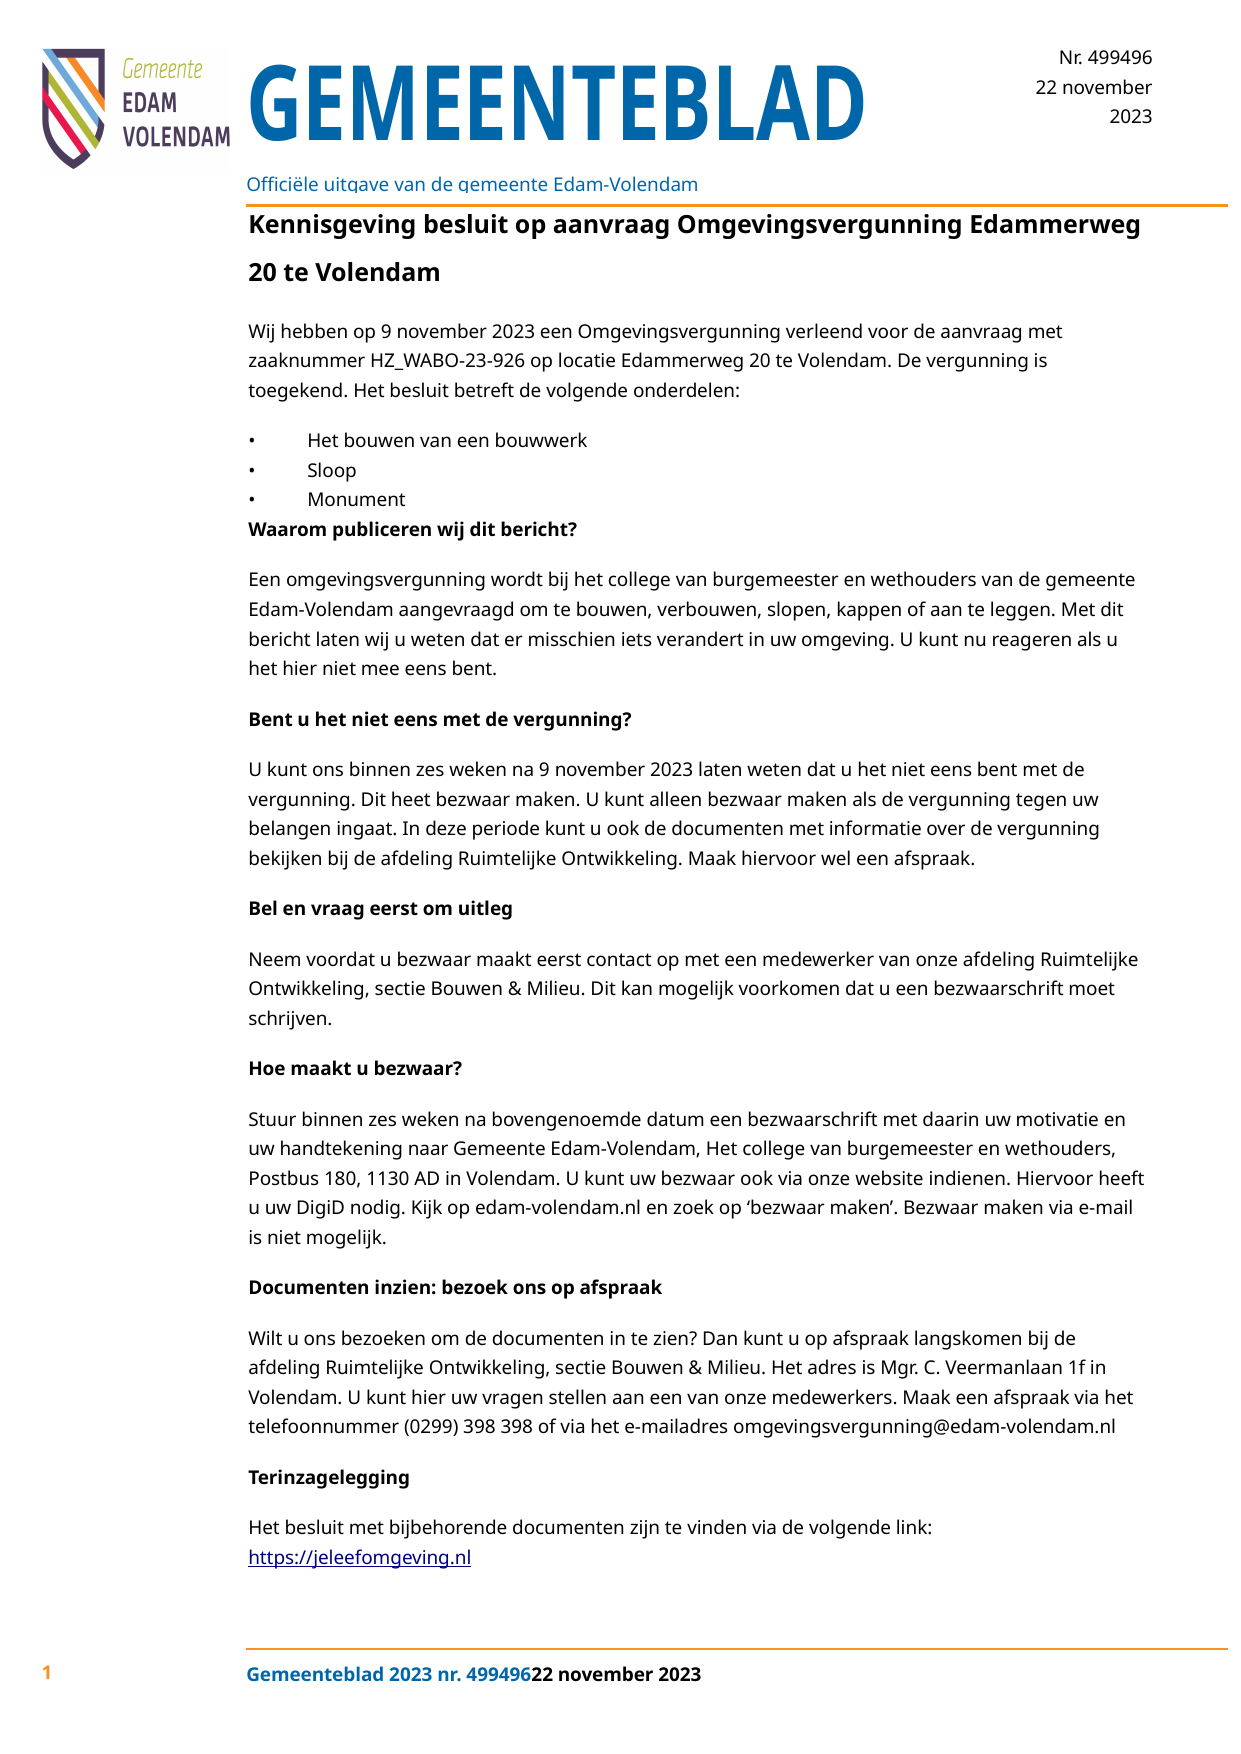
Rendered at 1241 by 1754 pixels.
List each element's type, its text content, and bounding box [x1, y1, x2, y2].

text Waarom publiceren wij dit bericht? [248, 516, 1152, 542]
text Documenten inzien: bezoek ons op afspraak [248, 1274, 1152, 1300]
text U kunt ons binnen zes weken na 9 november 2023 laten weten dat u het niet eens bent met de vergunning. Dit heet bezwaar maken. U kunt alleen bezwaar maken als de vergunning tegen uw belangen ingaat. In deze periode kunt u ook de documenten met informatie over de vergunning bekijken bij de afdeling Ruimtelijke Ontwikkeling. Maak hiervoor wel een afspraak. [248, 756, 1152, 871]
text Stuur binnen zes weken na bovengenoemde datum een bezwaarschrift met daarin uw motivatie en uw handtekening naar Gemeente Edam-Volendam, Het college van burgemeester en wethouders, Postbus 180, 1130 AD in Volendam. U kunt uw bezwaar ook via onze website indienen. Hiervoor heeft u uw DigiD nodig. Kijk op edam-volendam.nl en zoek op ‘bezwaar maken’. Bezwaar maken via e-mail is niet mogelijk. [248, 1106, 1152, 1250]
list Sloop [248, 457, 1152, 483]
text Wij hebben op 9 november 2023 een Omgevingsvergunning verleend voor de aanvraag met zaaknummer HZ_WABO-23-926 op locatie Edammerweg 20 te Volendam. De vergunning is toegekend. Het besluit betreft de volgende onderdelen: [248, 318, 1152, 403]
text Het besluit met bijbehorende documenten zijn te vinden via de volgende link: https://jeleefomgeving.nl [248, 1514, 1152, 1570]
text Bent u het niet eens met de vergunning? [248, 706, 1152, 732]
list Het bouwen van een bouwwerk [248, 427, 1152, 453]
text Wilt u ons bezoeken om de documenten in te zien? Dan kunt u op afspraak langskomen bij de afdeling Ruimtelijke Ontwikkeling, sectie Bouwen & Milieu. Het adres is Mgr. C. Veermanlaan 1f in Volendam. U kunt hier uw vragen stellen aan een van onze medewerkers. Maak een afspraak via het telefoonnummer (0299) 398 398 of via het e-mailadres omgevingsvergunning@edam-volendam.nl [248, 1325, 1152, 1439]
picture [41, 47, 231, 172]
text Een omgevingsvergunning wordt bij het college van burgemeester en wethouders van de gemeente Edam-Volendam aangevraagd om te bouwen, verbouwen, slopen, kappen of aan te leggen. Met dit bericht laten wij u weten dat er misschien iets verandert in uw omgeving. U kunt nu reageren als u het hier niet mee eens bent. [248, 567, 1152, 681]
text Terinzagelegging [248, 1464, 1152, 1490]
text Hoe maakt u bezwaar? [248, 1055, 1152, 1081]
list Monument [248, 487, 1152, 512]
text Bel en vraag eerst om uitleg [248, 895, 1152, 921]
text Kennisgeving besluit op aanvraag Omgevingsvergunning Edammerweg 20 te Volendam [248, 207, 1152, 288]
text Neem voordat u bezwaar maakt eerst contact op met een medewerker van onze afdeling Ruimtelijke Ontwikkeling, sectie Bouwen & Milieu. Dit kan mogelijk voorkomen dat u een bezwaarschrift moet schrijven. [248, 946, 1152, 1031]
